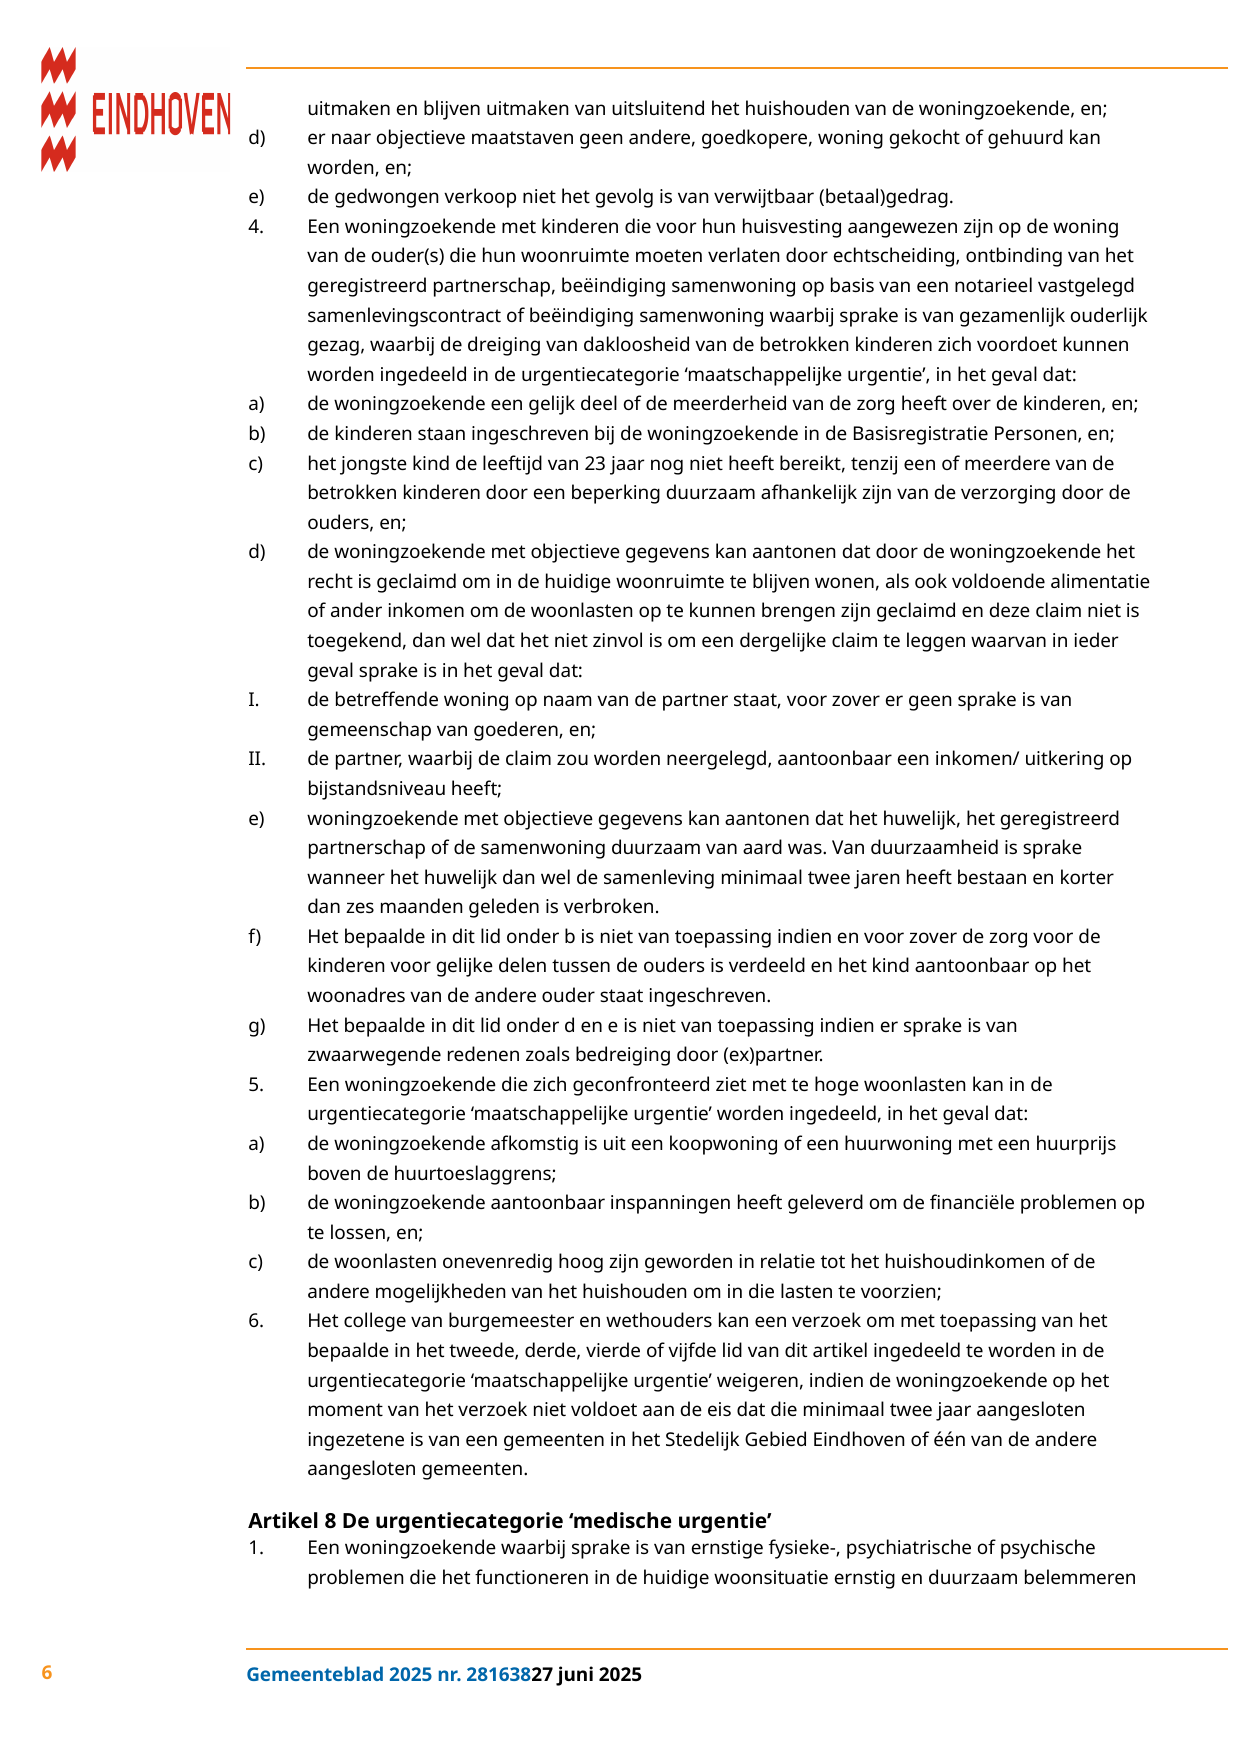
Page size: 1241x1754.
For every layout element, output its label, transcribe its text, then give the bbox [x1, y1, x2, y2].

list Een woningzoekende met kinderen die voor hun huisvesting aangewezen zijn op de woning van de ouder(s) die hun woonruimte moeten verlaten door echtscheiding, ontbinding van het geregistreerd partnerschap, beëindiging samenwoning op basis van een notarieel vastgelegd samenlevingscontract of beëindiging samenwoning waarbij sprake is van gezamenlijk ouderlijk gezag, waarbij de dreiging van dakloosheid van de betrokken kinderen zich voordoet kunnen worden ingedeeld in de urgentiecategorie ‘maatschappelijke urgentie’, in het geval dat: [248, 213, 1152, 387]
list uitmaken en blijven uitmaken van uitsluitend het huishouden van de woningzoekende, en; [248, 95, 1152, 121]
list de woningzoekende afkomstig is uit een koopwoning of een huurwoning met een huurprijs boven de huurtoeslaggrens; [248, 1130, 1152, 1186]
list Het bepaalde in dit lid onder b is niet van toepassing indien en voor zover de zorg voor de kinderen voor gelijke delen tussen de ouders is verdeeld en het kind aantoonbaar op het woonadres van de andere ouder staat ingeschreven. [248, 923, 1152, 1008]
picture [41, 47, 231, 172]
list de partner, waarbij de claim zou worden neergelegd, aantoonbaar een inkomen/ uitkering op bijstandsniveau heeft; [248, 746, 1152, 801]
list er naar objectieve maatstaven geen andere, goedkopere, woning gekocht of gehuurd kan worden, en; [248, 124, 1152, 180]
list de woningzoekende aantoonbaar inspanningen heeft geleverd om de financiële problemen op te lossen, en; [248, 1189, 1152, 1245]
list de woonlasten onevenredig hoog zijn geworden in relatie tot het huishoudinkomen of de andere mogelijkheden van het huishouden om in die lasten te voorzien; [248, 1248, 1152, 1304]
list de woningzoekende met objectieve gegevens kan aantonen dat door de woningzoekende het recht is geclaimd om in de huidige woonruimte te blijven wonen, als ook voldoende alimentatie of ander inkomen om de woonlasten op te kunnen brengen zijn geclaimd en deze claim niet is toegekend, dan wel dat het niet zinvol is om een dergelijke claim te leggen waarvan in ieder geval sprake is in het geval dat: [248, 538, 1152, 683]
list de gedwongen verkoop niet het gevolg is van verwijtbaar (betaal)gedrag. [248, 183, 1152, 209]
list Een woningzoekende die zich geconfronteerd ziet met te hoge woonlasten kan in de urgentiecategorie ‘maatschappelijke urgentie’ worden ingedeeld, in het geval dat: [248, 1071, 1152, 1126]
list de kinderen staan ingeschreven bij de woningzoekende in de Basisregistratie Personen, en; [248, 420, 1152, 446]
list de betreffende woning op naam van de partner staat, voor zover er geen sprake is van gemeenschap van goederen, en; [248, 686, 1152, 742]
list de woningzoekende een gelijk deel of de meerderheid van de zorg heeft over de kinderen, en; [248, 391, 1152, 416]
list woningzoekende met objectieve gegevens kan aantonen dat het huwelijk, het geregistreerd partnerschap of de samenwoning duurzaam van aard was. Van duurzaamheid is sprake wanneer het huwelijk dan wel de samenleving minimaal twee jaren heeft bestaan en korter dan zes maanden geleden is verbroken. [248, 805, 1152, 919]
list het jongste kind de leeftijd van 23 jaar nog niet heeft bereikt, tenzij een of meerdere van de betrokken kinderen door een beperking duurzaam afhankelijk zijn van de verzorging door de ouders, en; [248, 450, 1152, 535]
list Het college van burgemeester en wethouders kan een verzoek om met toepassing van het bepaalde in het tweede, derde, vierde of vijfde lid van dit artikel ingedeeld te worden in de urgentiecategorie ‘maatschappelijke urgentie’ weigeren, indien de woningzoekende op het moment van het verzoek niet voldoet aan de eis dat die minimaal twee jaar aangesloten ingezetene is van een gemeenten in het Stedelijk Gebied Eindhoven of één van de andere aangesloten gemeenten. [248, 1308, 1152, 1481]
text Artikel 8 De urgentiecategorie ‘medische urgentie’ [248, 1506, 1152, 1534]
list Het bepaalde in dit lid onder d en e is niet van toepassing indien er sprake is van zwaarwegende redenen zoals bedreiging door (ex)partner. [248, 1012, 1152, 1067]
list Een woningzoekende waarbij sprake is van ernstige fysieke-, psychiatrische of psychische problemen die het functioneren in de huidige woonsituatie ernstig en duurzaam belemmeren [248, 1534, 1152, 1590]
